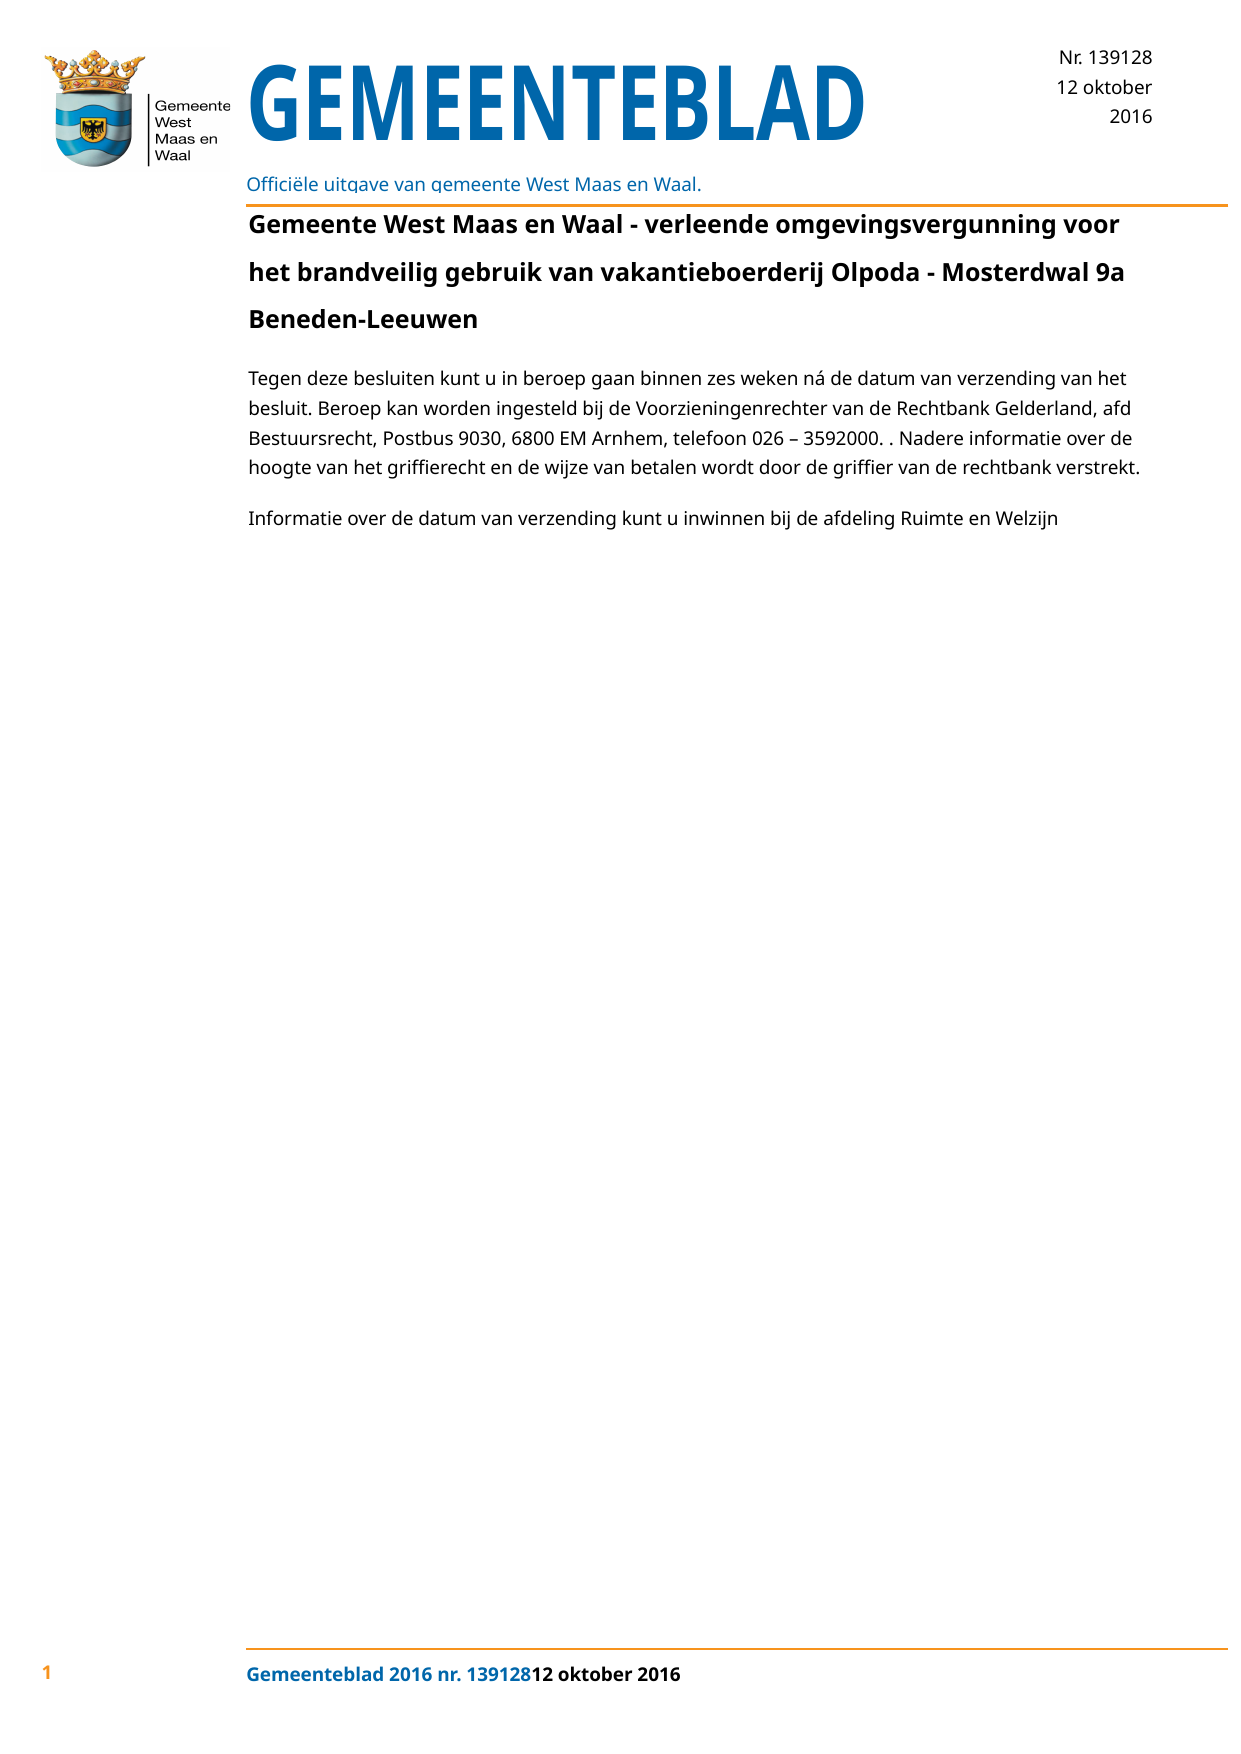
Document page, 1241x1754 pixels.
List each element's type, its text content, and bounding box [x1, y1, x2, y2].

text Tegen deze besluiten kunt u in beroep gaan binnen zes weken ná de datum van verzending van het besluit. Beroep kan worden ingesteld bij de Voorzieningenrechter van de Rechtbank Gelderland, afd Bestuursrecht, Postbus 9030, 6800 EM Arnhem, telefoon 026 – 3592000. . Nadere informatie over de hoogte van het griffierecht en de wijze van betalen wordt door de griffier van de rechtbank verstrekt. [248, 366, 1152, 480]
picture [41, 47, 231, 172]
text Gemeente West Maas en Waal - verleende omgevingsvergunning voor het brandveilig gebruik van vakantieboerderij Olpoda - Mosterdwal 9a Beneden-Leeuwen [248, 207, 1152, 336]
text Informatie over de datum van verzending kunt u inwinnen bij de afdeling Ruimte en Welzijn [248, 505, 1152, 530]
